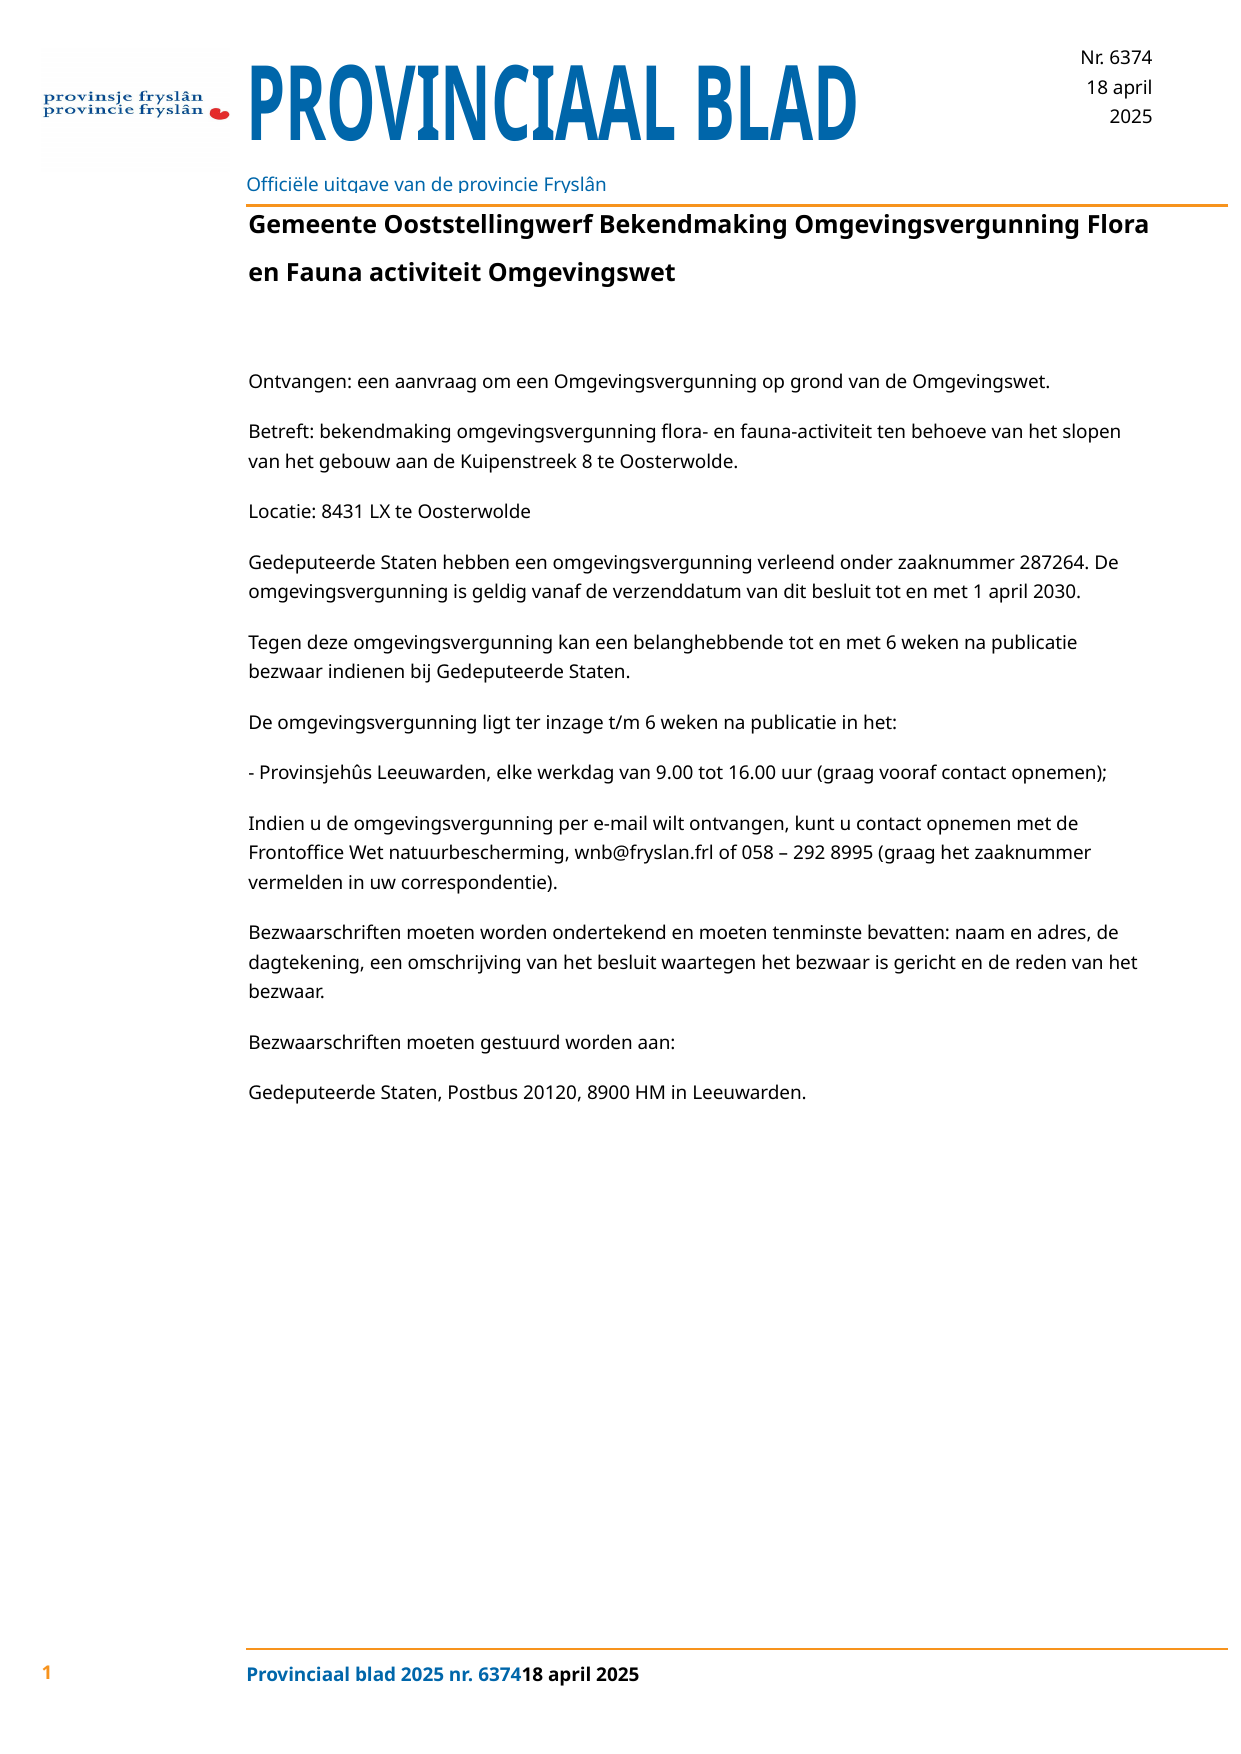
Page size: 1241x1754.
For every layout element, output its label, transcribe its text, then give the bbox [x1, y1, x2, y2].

text Bezwaarschriften moeten worden ondertekend en moeten tenminste bevatten: naam en adres, de dagtekening, een omschrijving van het besluit waartegen het bezwaar is gericht en de reden van het bezwaar. [248, 919, 1152, 1004]
text Gedeputeerde Staten, Postbus 20120, 8900 HM in Leeuwarden. [248, 1079, 1152, 1105]
text Gemeente Ooststellingwerf Bekendmaking Omgevingsvergunning Flora en Fauna activiteit Omgevingswet [248, 207, 1152, 288]
text Tegen deze omgevingsvergunning kan een belanghebbende tot en met 6 weken na publicatie bezwaar indienen bij Gedeputeerde Staten. [248, 629, 1152, 684]
text Indien u de omgevingsvergunning per e-mail wilt ontvangen, kunt u contact opnemen met de Frontoffice Wet natuurbescherming, wnb@fryslan.frl of 058 – 292 8995 (graag het zaaknummer vermelden in uw correspondentie). [248, 810, 1152, 895]
text Gedeputeerde Staten hebben een omgevingsvergunning verleend onder zaaknummer 287264. De omgevingsvergunning is geldig vanaf de verzenddatum van dit besluit tot en met 1 april 2030. [248, 549, 1152, 604]
text - Provinsjehûs Leeuwarden, elke werkdag van 9.00 tot 16.00 uur (graag vooraf contact opnemen); [248, 759, 1152, 785]
text Locatie: 8431 LX te Oosterwolde [248, 499, 1152, 524]
picture [41, 47, 231, 172]
text Betreft: bekendmaking omgevingsvergunning flora- en fauna-activiteit ten behoeve van het slopen van het gebouw aan de Kuipenstreek 8 te Oosterwolde. [248, 419, 1152, 474]
text De omgevingsvergunning ligt ter inzage t/m 6 weken na publicatie in het: [248, 709, 1152, 735]
text Bezwaarschriften moeten gestuurd worden aan: [248, 1029, 1152, 1055]
text Ontvangen: een aanvraag om een Omgevingsvergunning op grond van de Omgevingswet. [248, 368, 1152, 394]
